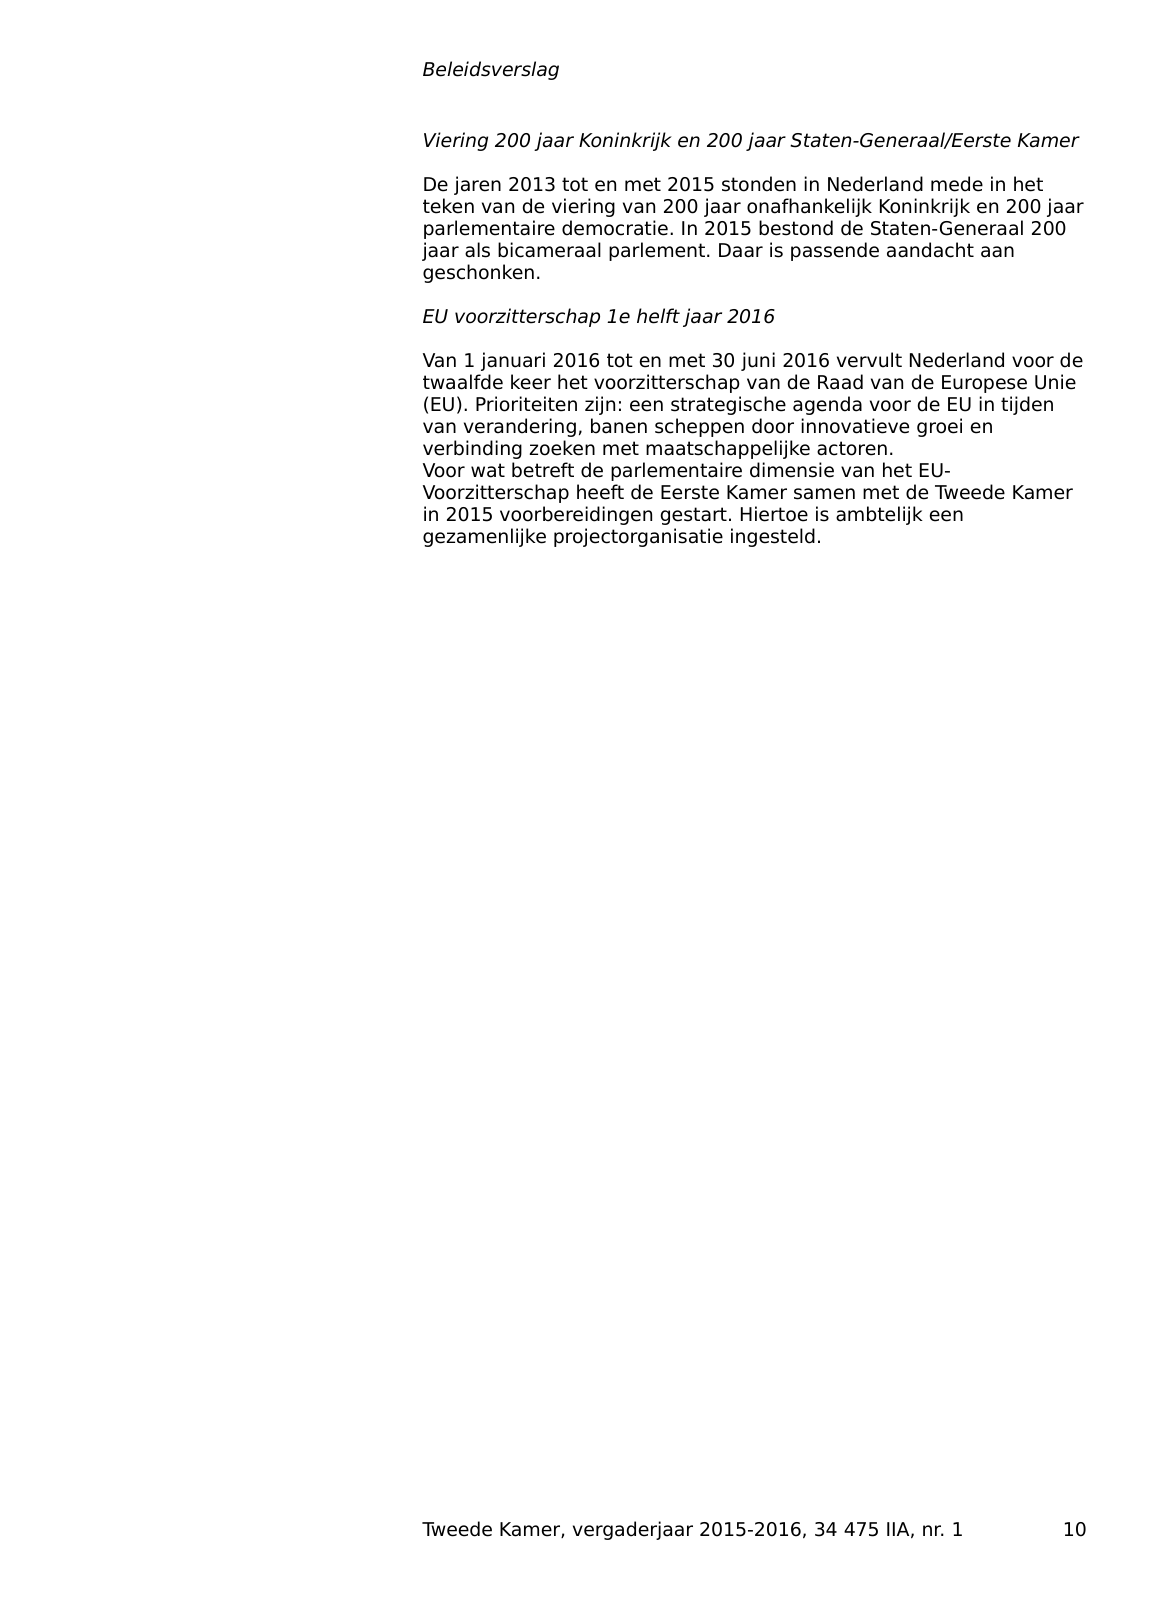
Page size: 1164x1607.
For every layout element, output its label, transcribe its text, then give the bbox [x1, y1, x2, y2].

subtitle EU voorzitterschap 1e helft jaar 2016 [422, 306, 1087, 328]
text Voor wat betreft de parlementaire dimensie van het EU-Voorzitterschap heeft de Eerste Kamer samen met de Tweede Kamer in 2015 voorbereidingen gestart. Hiertoe is ambtelijk een gezamenlijke projectorganisatie ingesteld. [422, 460, 1087, 548]
subtitle Viering 200 jaar Koninkrijk en 200 jaar Staten-Generaal/Eerste Kamer [422, 130, 1087, 152]
text De jaren 2013 tot en met 2015 stonden in Nederland mede in het teken van de viering van 200 jaar onafhankelijk Koninkrijk en 200 jaar parlementaire democratie. In 2015 bestond de Staten-Generaal 200 jaar als bicameraal parlement. Daar is passende aandacht aan geschonken. [422, 174, 1087, 284]
text Van 1 januari 2016 tot en met 30 juni 2016 vervult Nederland voor de twaalfde keer het voorzitterschap van de Raad van de Europese Unie (EU). Prioriteiten zijn: een strategische agenda voor de EU in tijden van verandering, banen scheppen door innovatieve groei en verbinding zoeken met maatschappelijke actoren. [422, 350, 1087, 460]
